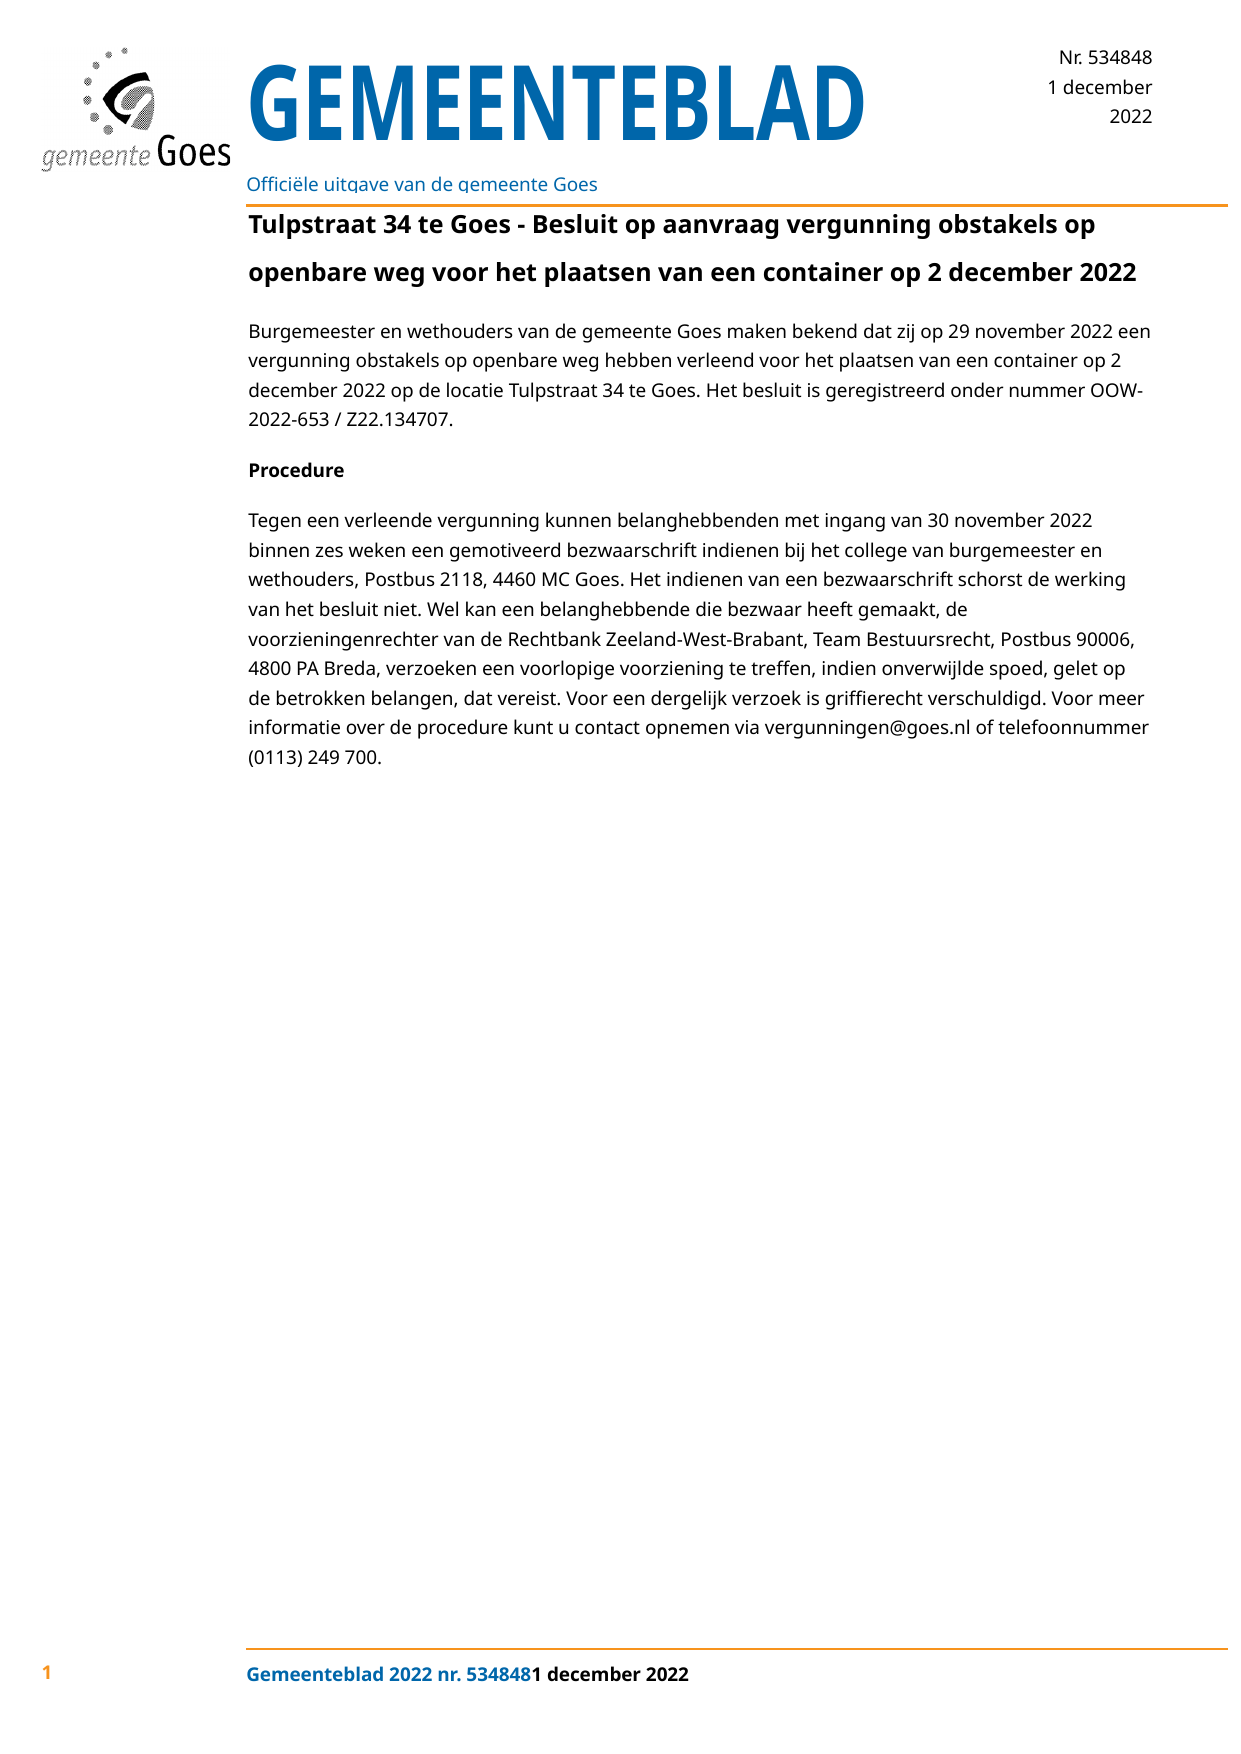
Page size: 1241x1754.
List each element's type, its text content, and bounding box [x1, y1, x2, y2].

picture [41, 47, 231, 172]
text Procedure [248, 457, 1152, 483]
text Tegen een verleende vergunning kunnen belanghebbenden met ingang van 30 november 2022 binnen zes weken een gemotiveerd bezwaarschrift indienen bij het college van burgemeester en wethouders, Postbus 2118, 4460 MC Goes. Het indienen van een bezwaarschrift schorst de werking van het besluit niet. Wel kan een belanghebbende die bezwaar heeft gemaakt, de voorzieningenrechter van de Rechtbank Zeeland-West-Brabant, Team Bestuursrecht, Postbus 90006, 4800 PA Breda, verzoeken een voorlopige voorziening te treffen, indien onverwijlde spoed, gelet op de betrokken belangen, dat vereist. Voor een dergelijk verzoek is griffierecht verschuldigd. Voor meer informatie over de procedure kunt u contact opnemen via vergunningen@goes.nl of telefoonnummer (0113) 249 700. [248, 507, 1152, 770]
text Tulpstraat 34 te Goes - Besluit op aanvraag vergunning obstakels op openbare weg voor het plaatsen van een container op 2 december 2022 [248, 207, 1152, 288]
text Burgemeester en wethouders van de gemeente Goes maken bekend dat zij op 29 november 2022 een vergunning obstakels op openbare weg hebben verleend voor het plaatsen van een container op 2 december 2022 op de locatie Tulpstraat 34 te Goes. Het besluit is geregistreerd onder nummer OOW-2022-653 / Z22.134707. [248, 318, 1152, 432]
